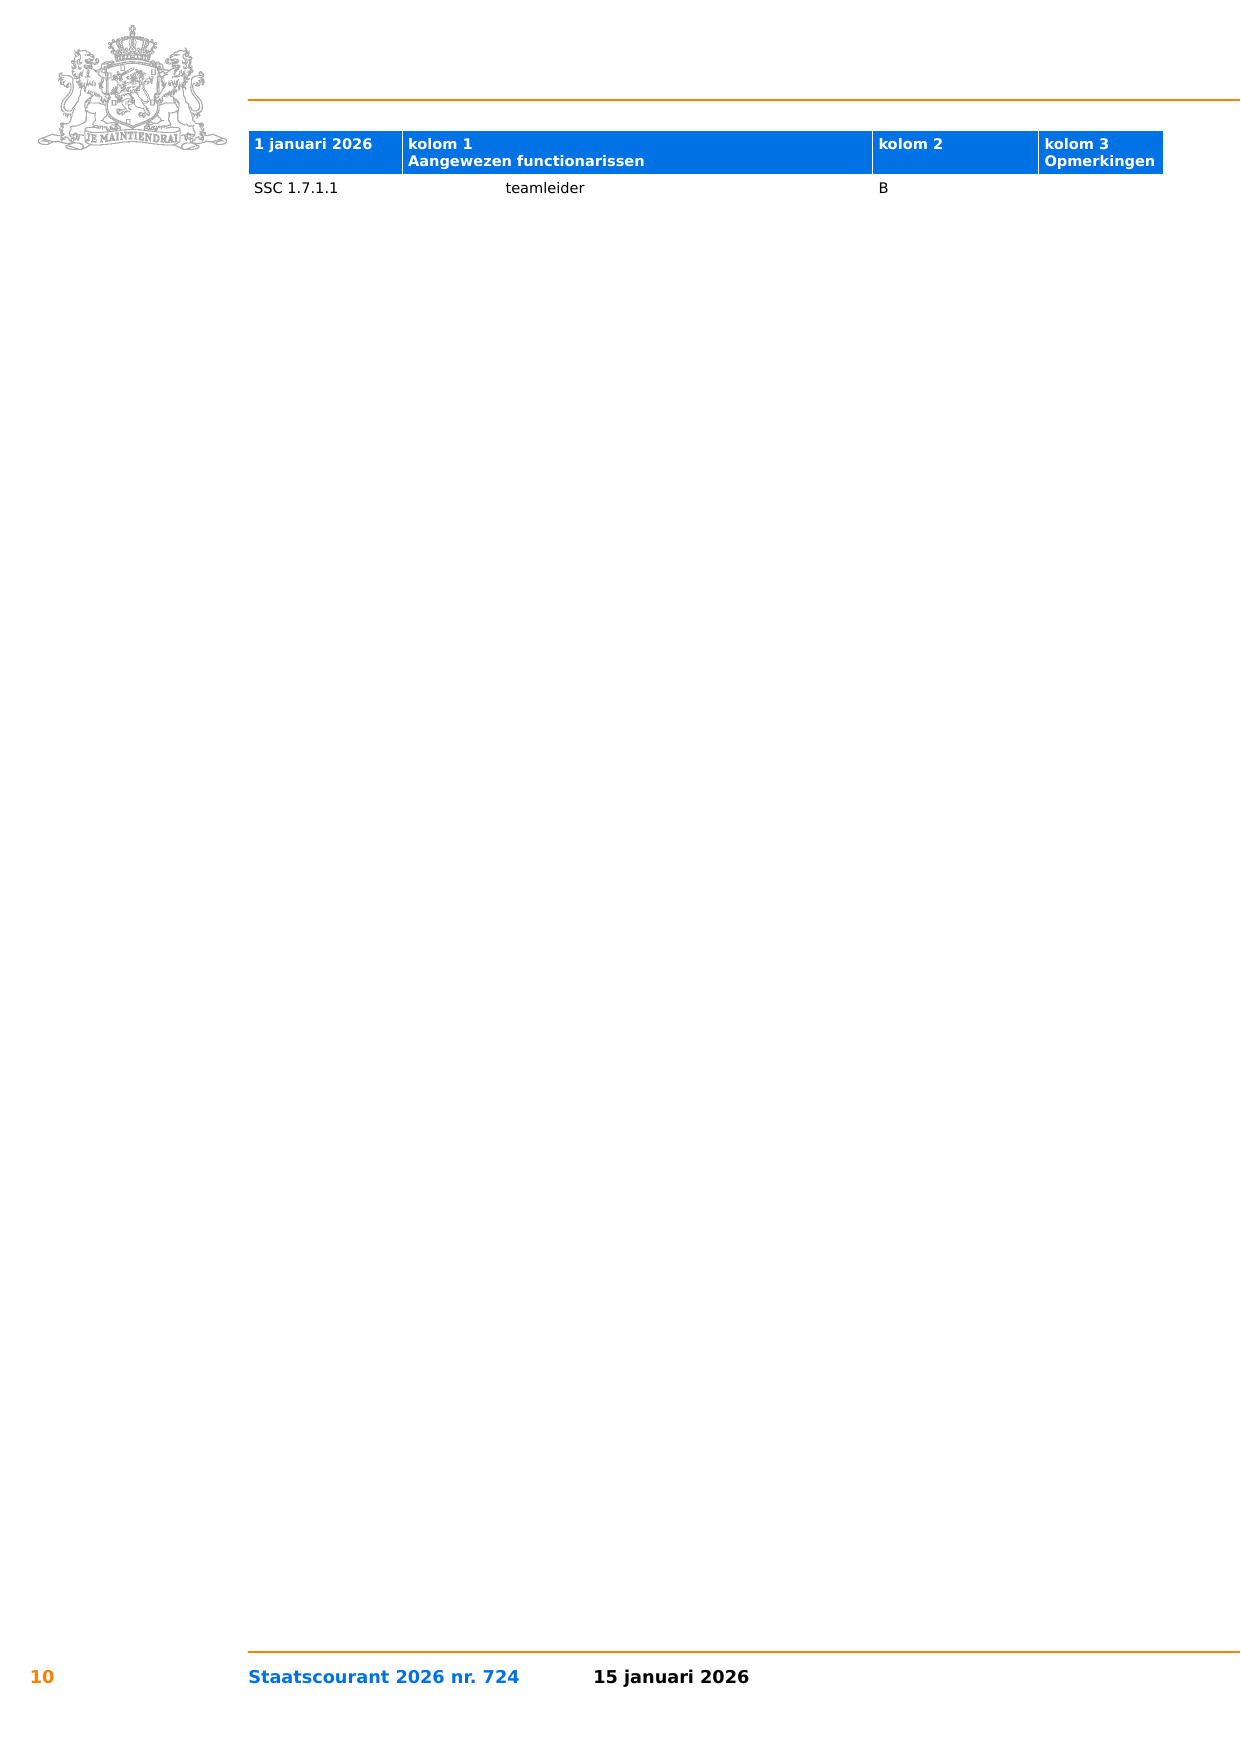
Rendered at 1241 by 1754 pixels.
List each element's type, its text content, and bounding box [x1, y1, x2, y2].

table_header kolom 1 Aangewezen functionarissen [403, 131, 872, 174]
table_cell [476, 175, 499, 202]
table_cell teamleider [500, 175, 872, 202]
table_header 1 januari 2026 [249, 131, 402, 174]
picture [38, 25, 227, 150]
table_cell [452, 175, 475, 202]
table_cell [428, 175, 451, 202]
table_cell B [873, 175, 1038, 202]
table_cell [403, 175, 427, 202]
table_header kolom 3 Opmerkingen [1039, 131, 1163, 174]
table_header kolom 2 [873, 131, 1038, 174]
table_cell SSC 1.7.1.1 [249, 175, 402, 202]
table_cell [1039, 175, 1163, 202]
